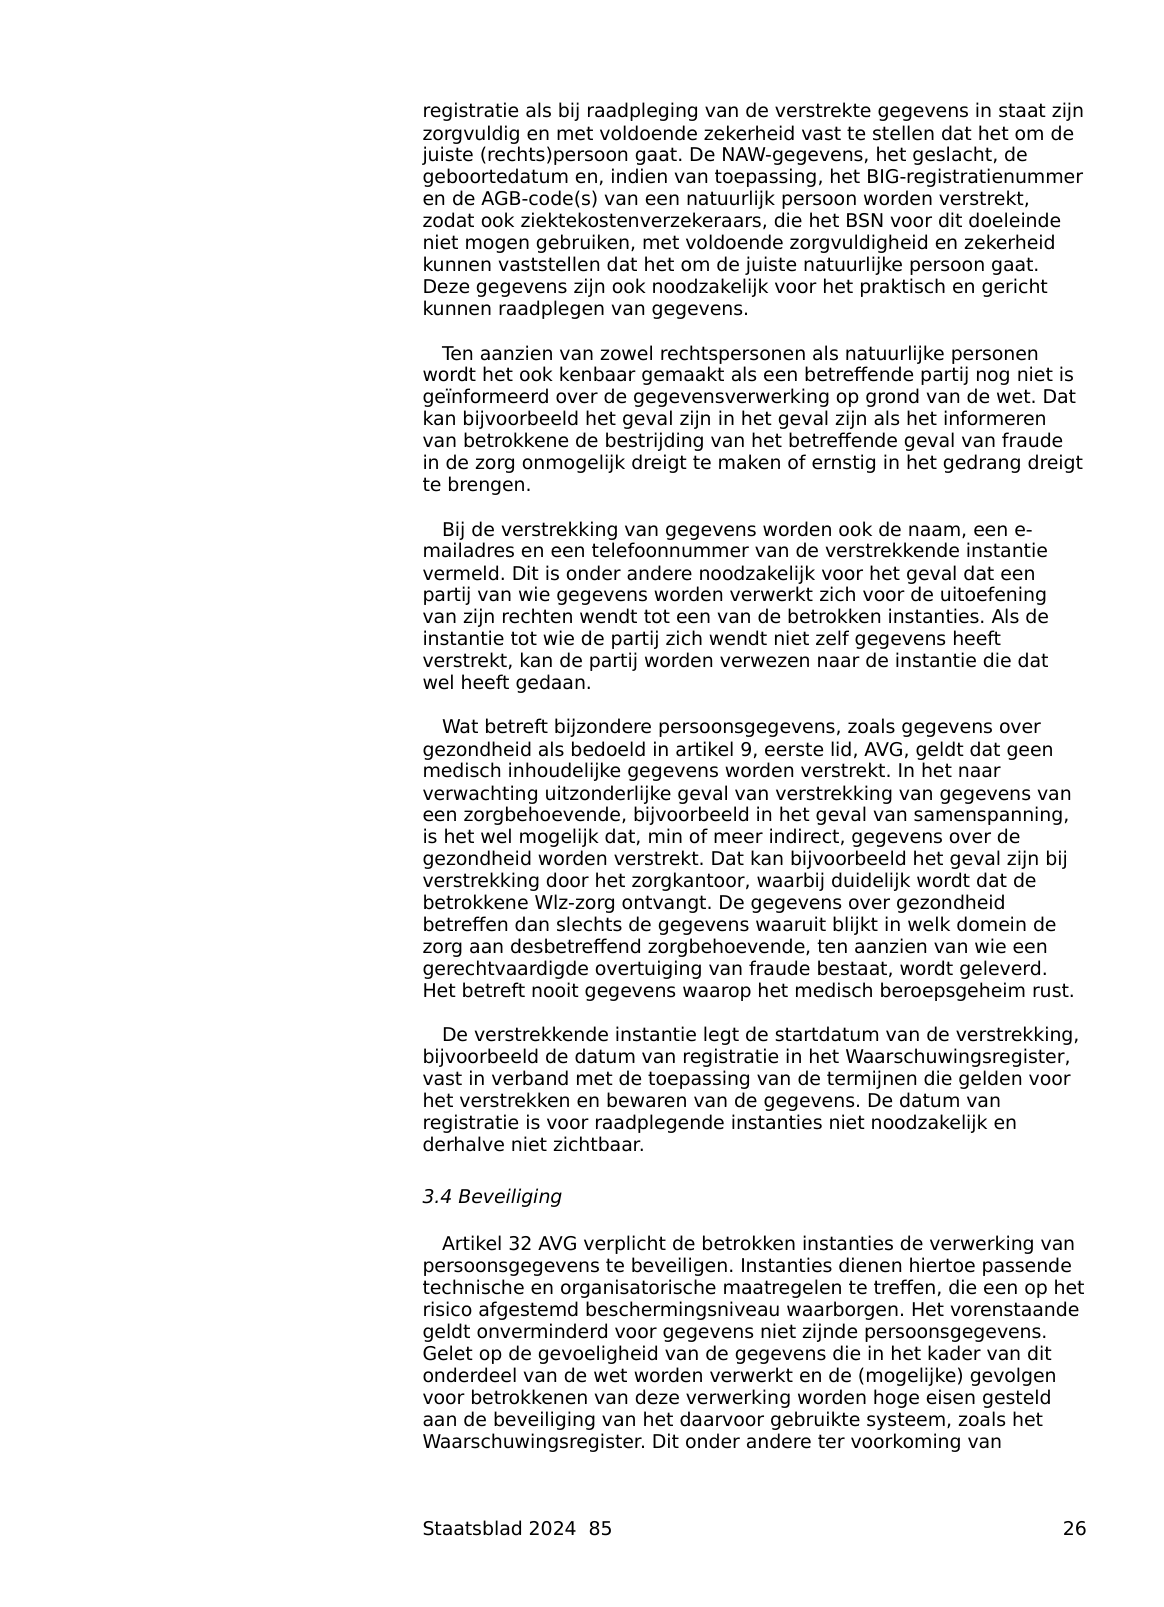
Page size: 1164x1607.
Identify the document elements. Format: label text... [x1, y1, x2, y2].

text registratie als bij raadpleging van de verstrekte gegevens in staat zijn zorgvuldig en met voldoende zekerheid vast te stellen dat het om de juiste (rechts)persoon gaat. De NAW-gegevens, het geslacht, de geboortedatum en, indien van toepassing, het BIG-registratienummer en de AGB-code(s) van een natuurlijk persoon worden verstrekt, zodat ook ziektekostenverzekeraars, die het BSN voor dit doeleinde niet mogen gebruiken, met voldoende zorgvuldigheid en zekerheid kunnen vaststellen dat het om de juiste natuurlijke persoon gaat. Deze gegevens zijn ook noodzakelijk voor het praktisch en gericht kunnen raadplegen van gegevens. [422, 100, 1087, 320]
subtitle 3.4 Beveiliging [422, 1186, 1087, 1208]
text Ten aanzien van zowel rechtspersonen als natuurlijke personen wordt het ook kenbaar gemaakt als een betreffende partij nog niet is geïnformeerd over de gegevensverwerking op grond van de wet. Dat kan bijvoorbeeld het geval zijn in het geval zijn als het informeren van betrokkene de bestrijding van het betreffende geval van fraude in de zorg onmogelijk dreigt te maken of ernstig in het gedrang dreigt te brengen. [422, 342, 1087, 496]
text Wat betreft bijzondere persoonsgegevens, zoals gegevens over gezondheid als bedoeld in artikel 9, eerste lid, AVG, geldt dat geen medisch inhoudelijke gegevens worden verstrekt. In het naar verwachting uitzonderlijke geval van verstrekking van gegevens van een zorgbehoevende, bijvoorbeeld in het geval van samenspanning, is het wel mogelijk dat, min of meer indirect, gegevens over de gezondheid worden verstrekt. Dat kan bijvoorbeeld het geval zijn bij verstrekking door het zorgkantoor, waarbij duidelijk wordt dat de betrokkene Wlz-zorg ontvangt. De gegevens over gezondheid betreffen dan slechts de gegevens waaruit blijkt in welk domein de zorg aan desbetreffend zorgbehoevende, ten aanzien van wie een gerechtvaardigde overtuiging van fraude bestaat, wordt geleverd. Het betreft nooit gegevens waarop het medisch beroepsgeheim rust. [422, 716, 1087, 1002]
text Bij de verstrekking van gegevens worden ook de naam, een e-mailadres en een telefoonnummer van de verstrekkende instantie vermeld. Dit is onder andere noodzakelijk voor het geval dat een partij van wie gegevens worden verwerkt zich voor de uitoefening van zijn rechten wendt tot een van de betrokken instanties. Als de instantie tot wie de partij zich wendt niet zelf gegevens heeft verstrekt, kan de partij worden verwezen naar de instantie die dat wel heeft gedaan. [422, 518, 1087, 694]
text Artikel 32 AVG verplicht de betrokken instanties de verwerking van persoonsgegevens te beveiligen. Instanties dienen hiertoe passende technische en organisatorische maatregelen te treffen, die een op het risico afgestemd beschermingsniveau waarborgen. Het vorenstaande geldt onverminderd voor gegevens niet zijnde persoonsgegevens. Gelet op de gevoeligheid van de gegevens die in het kader van dit onderdeel van de wet worden verwerkt en de (mogelijke) gevolgen voor betrokkenen van deze verwerking worden hoge eisen gesteld aan de beveiliging van het daarvoor gebruikte systeem, zoals het Waarschuwingsregister. Dit onder andere ter voorkoming van [422, 1233, 1087, 1453]
text De verstrekkende instantie legt de startdatum van de verstrekking, bijvoorbeeld de datum van registratie in het Waarschuwingsregister, vast in verband met de toepassing van de termijnen die gelden voor het verstrekken en bewaren van de gegevens. De datum van registratie is voor raadplegende instanties niet noodzakelijk en derhalve niet zichtbaar. [422, 1024, 1087, 1156]
